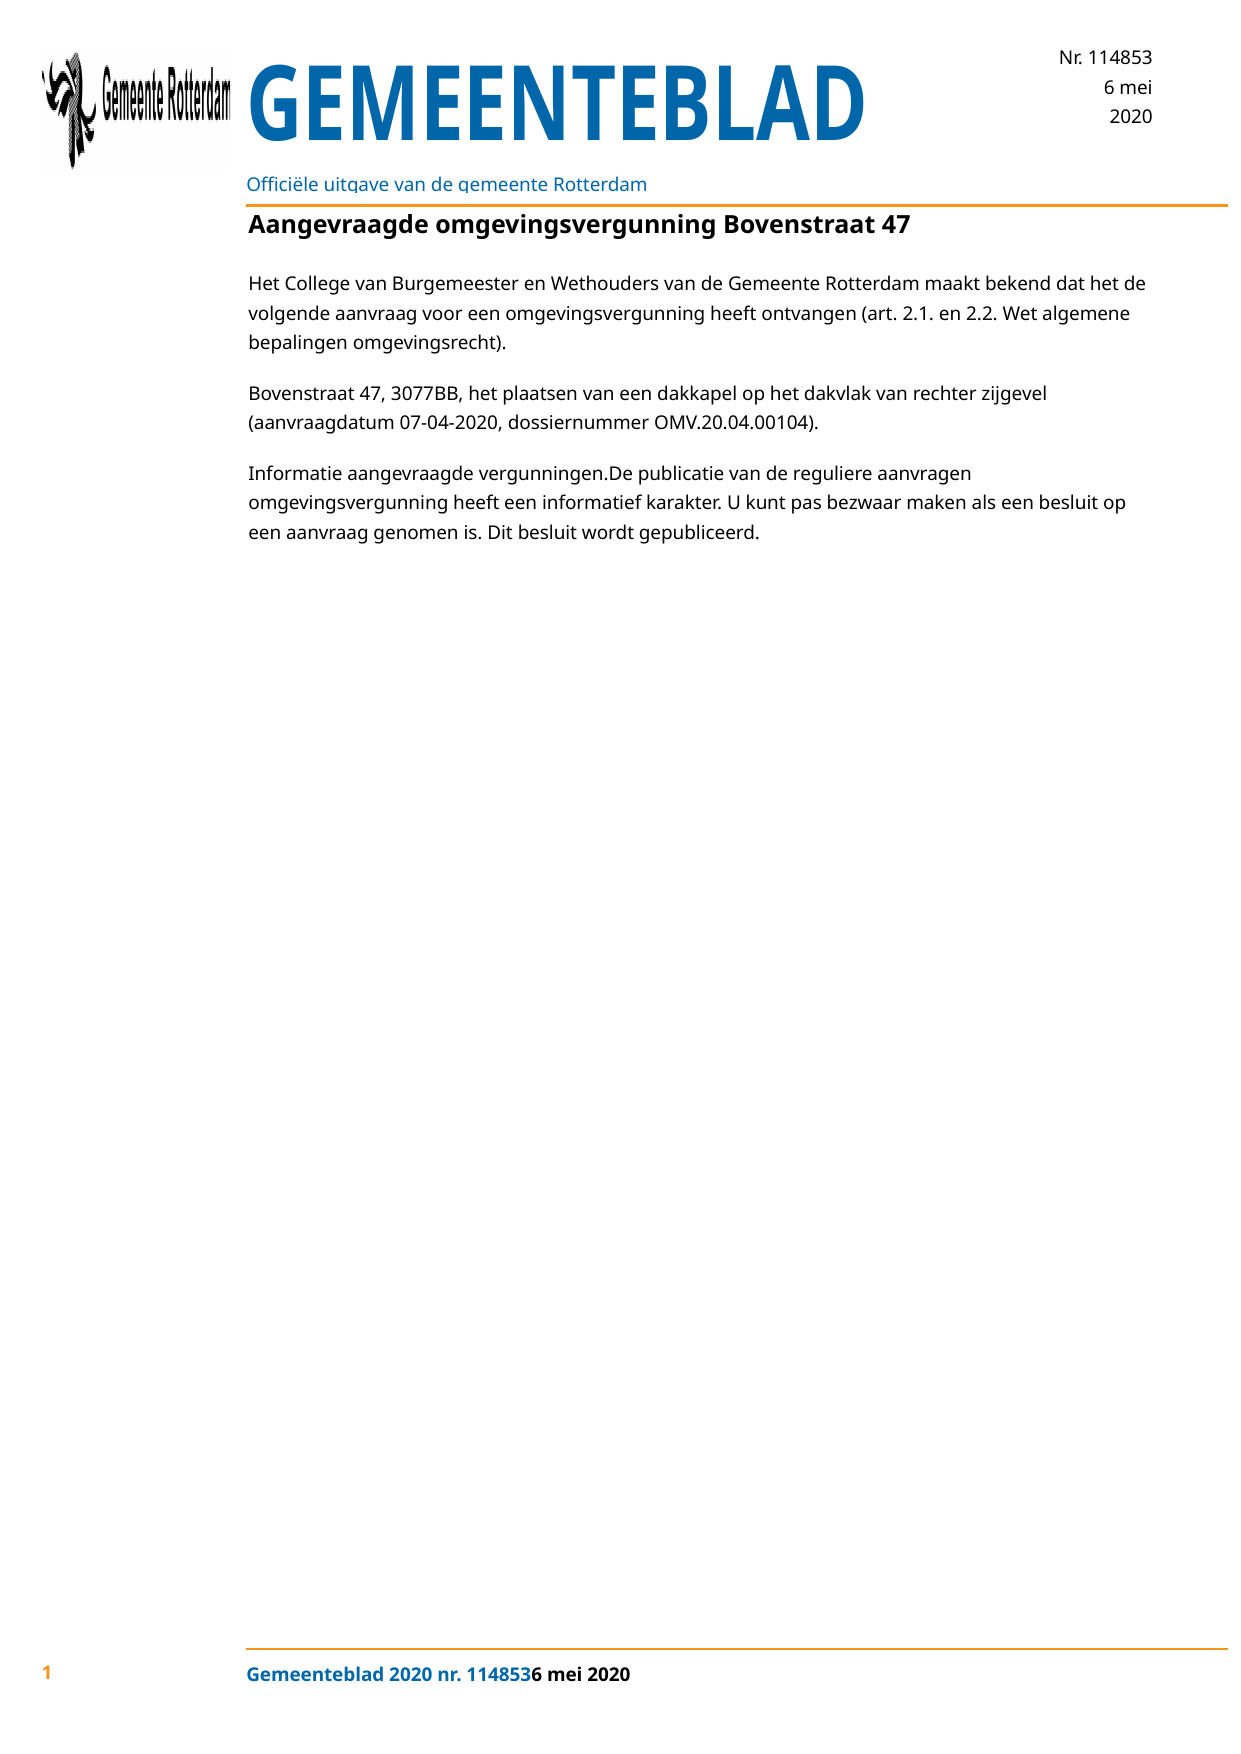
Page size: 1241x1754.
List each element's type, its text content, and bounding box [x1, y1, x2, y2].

text Informatie aangevraagde vergunningen.De publicatie van de reguliere aanvragen omgevingsvergunning heeft een informatief karakter. U kunt pas bezwaar maken als een besluit op een aanvraag genomen is. Dit besluit wordt gepubliceerd. [248, 460, 1152, 545]
text Aangevraagde omgevingsvergunning Bovenstraat 47 [248, 207, 1152, 241]
text Het College van Burgemeester en Wethouders van de Gemeente Rotterdam maakt bekend dat het de volgende aanvraag voor een omgevingsvergunning heeft ontvangen (art. 2.1. en 2.2. Wet algemene bepalingen omgevingsrecht). [248, 270, 1152, 355]
text Bovenstraat 47, 3077BB, het plaatsen van een dakkapel op het dakvlak van rechter zijgevel (aanvraagdatum 07-04-2020, dossiernummer OMV.20.04.00104). [248, 380, 1152, 435]
picture [41, 47, 231, 172]
